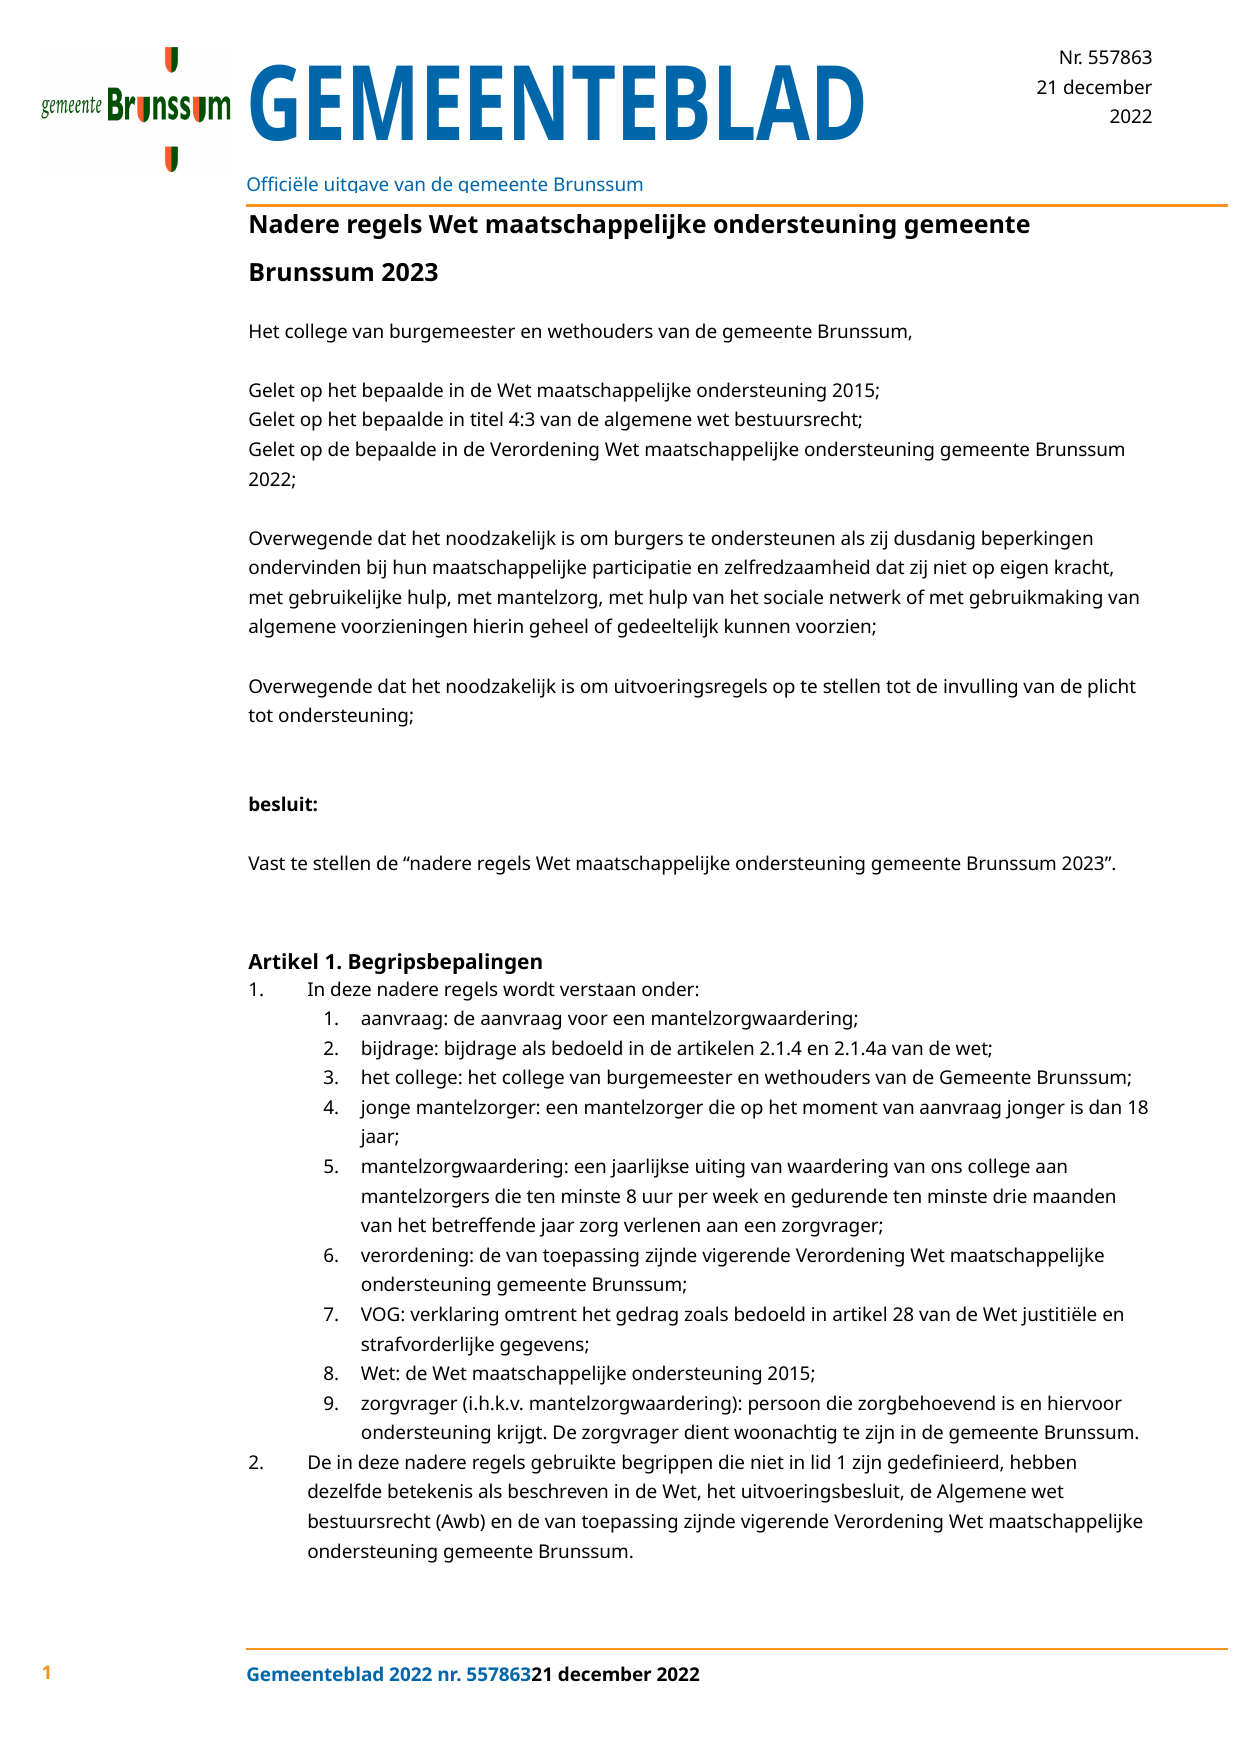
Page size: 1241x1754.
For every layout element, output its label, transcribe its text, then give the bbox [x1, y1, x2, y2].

list aanvraag: de aanvraag voor een mantelzorgwaardering; [323, 1005, 1152, 1031]
text Gelet op het bepaalde in titel 4:3 van de algemene wet bestuursrecht; [248, 407, 1152, 432]
text Nadere regels Wet maatschappelijke ondersteuning gemeente Brunssum 2023 [248, 207, 1152, 288]
list bijdrage: bijdrage als bedoeld in de artikelen 2.1.4 en 2.1.4a van de wet; [323, 1035, 1152, 1061]
list het college: het college van burgemeester en wethouders van de Gemeente Brunssum; [323, 1064, 1152, 1090]
text Het college van burgemeester en wethouders van de gemeente Brunssum, [248, 318, 1152, 344]
text besluit: [248, 791, 1152, 817]
list Wet: de Wet maatschappelijke ondersteuning 2015; [323, 1360, 1152, 1386]
text Vast te stellen de “nadere regels Wet maatschappelijke ondersteuning gemeente Brunssum 2023”. [248, 850, 1152, 876]
text Artikel 1. Begripsbepalingen [248, 947, 1152, 976]
list In deze nadere regels wordt verstaan onder: [248, 976, 1152, 1002]
list VOG: verklaring omtrent het gedrag zoals bedoeld in artikel 28 van de Wet justitiële en strafvorderlijke gegevens; [323, 1301, 1152, 1357]
text Gelet op het bepaalde in de Wet maatschappelijke ondersteuning 2015; [248, 377, 1152, 403]
list jonge mantelzorger: een mantelzorger die op het moment van aanvraag jonger is dan 18 jaar; [323, 1094, 1152, 1149]
list mantelzorgwaardering: een jaarlijkse uiting van waardering van ons college aan mantelzorgers die ten minste 8 uur per week en gedurende ten minste drie maanden van het betreffende jaar zorg verlenen aan een zorgvrager; [323, 1153, 1152, 1238]
list De in deze nadere regels gebruikte begrippen die niet in lid 1 zijn gedefinieerd, hebben dezelfde betekenis als beschreven in de Wet, het uitvoeringsbesluit, de Algemene wet bestuursrecht (Awb) en de van toepassing zijnde vigerende Verordening Wet maatschappelijke ondersteuning gemeente Brunssum. [248, 1449, 1152, 1564]
list verordening: de van toepassing zijnde vigerende Verordening Wet maatschappelijke ondersteuning gemeente Brunssum; [323, 1242, 1152, 1297]
text Gelet op de bepaalde in de Verordening Wet maatschappelijke ondersteuning gemeente Brunssum 2022; [248, 436, 1152, 492]
text Overwegende dat het noodzakelijk is om burgers te ondersteunen als zij dusdanig beperkingen ondervinden bij hun maatschappelijke participatie en zelfredzaamheid dat zij niet op eigen kracht, met gebruikelijke hulp, met mantelzorg, met hulp van het sociale netwerk of met gebruikmaking van algemene voorzieningen hierin geheel of gedeeltelijk kunnen voorzien; [248, 525, 1152, 639]
picture [41, 47, 231, 172]
list zorgvrager (i.h.k.v. mantelzorgwaardering): persoon die zorgbehoevend is en hiervoor ondersteuning krijgt. De zorgvrager dient woonachtig te zijn in de gemeente Brunssum. [323, 1390, 1152, 1445]
text Overwegende dat het noodzakelijk is om uitvoeringsregels op te stellen tot de invulling van de plicht tot ondersteuning; [248, 673, 1152, 728]
